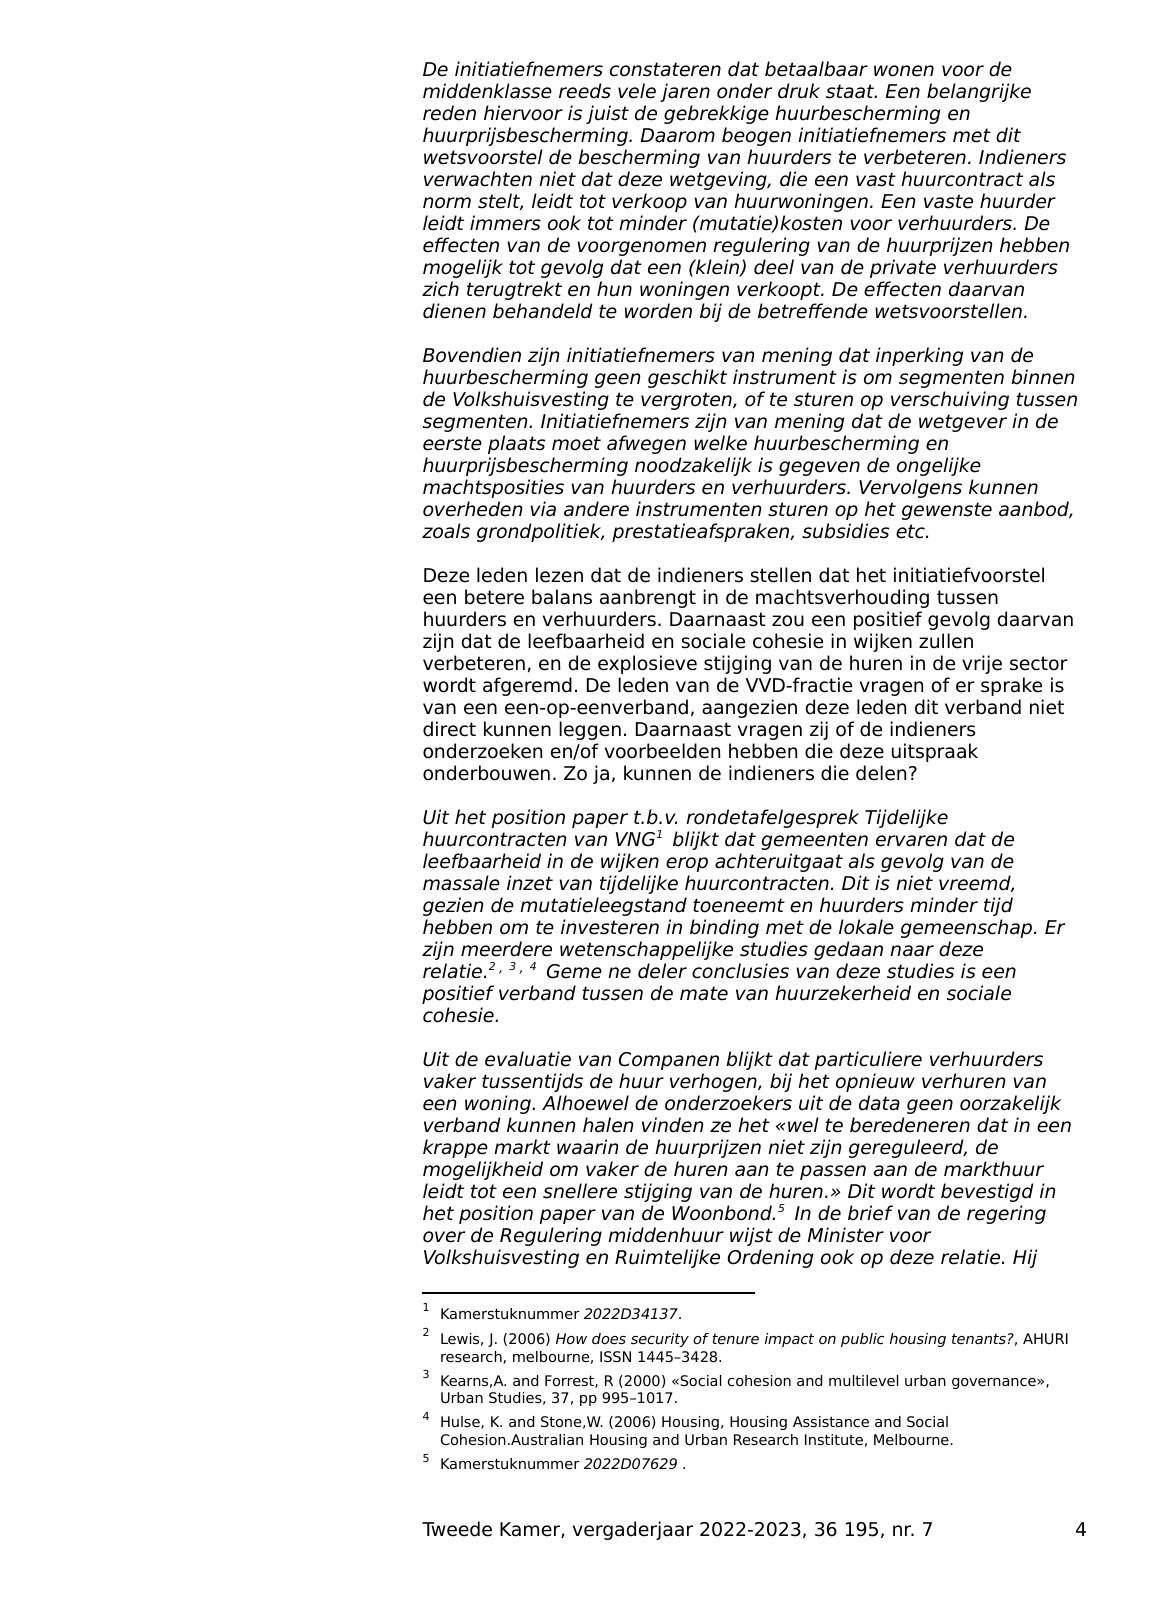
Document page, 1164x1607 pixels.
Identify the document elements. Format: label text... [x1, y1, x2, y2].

text Lewis, J. (2006) How does security of tenure impact on public housing tenants?, AHURI research, melbourne, ISSN 1445–3428. [422, 1327, 1087, 1366]
text Bovendien zijn initiatiefnemers van mening dat inperking van de huurbescherming geen geschikt instrument is om segmenten binnen de Volkshuisvesting te vergroten, of te sturen op verschuiving tussen segmenten. Initiatiefnemers zijn van mening dat de wetgever in de eerste plaats moet afwegen welke huurbescherming en huurprijsbescherming noodzakelijk is gegeven de ongelijke machtsposities van huurders en verhuurders. Vervolgens kunnen overheden via andere instrumenten sturen op het gewenste aanbod, zoals grondpolitiek, prestatieafspraken, subsidies etc. [422, 345, 1087, 543]
text De initiatiefnemers constateren dat betaalbaar wonen voor de middenklasse reeds vele jaren onder druk staat. Een belangrijke reden hiervoor is juist de gebrekkige huurbescherming en huurprijsbescherming. Daarom beogen initiatiefnemers met dit wetsvoorstel de bescherming van huurders te verbeteren. Indieners verwachten niet dat deze wetgeving, die een vast huurcontract als norm stelt, leidt tot verkoop van huurwoningen. Een vaste huurder leidt immers ook tot minder (mutatie)kosten voor verhuurders. De effecten van de voorgenomen regulering van de huurprijzen hebben mogelijk tot gevolg dat een (klein) deel van de private verhuurders zich terugtrekt en hun woningen verkoopt. De effecten daarvan dienen behandeld te worden bij de betreffende wetsvoorstellen. [422, 59, 1087, 323]
text Hulse, K. and Stone,W. (2006) Housing, Housing Assistance and Social Cohesion.Australian Housing and Urban Research Institute, Melbourne. [422, 1410, 1087, 1449]
text Kearns,A. and Forrest, R (2000) «Social cohesion and multilevel urban governance», Urban Studies, 37, pp 995–1017. [422, 1368, 1087, 1407]
text Deze leden lezen dat de indieners stellen dat het initiatiefvoorstel een betere balans aanbrengt in de machtsverhouding tussen huurders en verhuurders. Daarnaast zou een positief gevolg daarvan zijn dat de leefbaarheid en sociale cohesie in wijken zullen verbeteren, en de explosieve stijging van de huren in de vrije sector wordt afgeremd. De leden van de VVD-fractie vragen of er sprake is van een een-op-eenverband, aangezien deze leden dit verband niet direct kunnen leggen. Daarnaast vragen zij of de indieners onderzoeken en/of voorbeelden hebben die deze uitspraak onderbouwen. Zo ja, kunnen de indieners die delen? [422, 565, 1087, 785]
text Uit de evaluatie van Companen blijkt dat particuliere verhuurders vaker tussentijds de huur verhogen, bij het opnieuw verhuren van een woning. Alhoewel de onderzoekers uit de data geen oorzakelijk verband kunnen halen vinden ze het «wel te beredeneren dat in een krappe markt waarin de huurprijzen niet zijn gereguleerd, de mogelijkheid om vaker de huren aan te passen aan de markthuur leidt tot een snellere stijging van de huren.» Dit wordt bevestigd in het position paper van de Woonbond. In de brief van de regering over de Regulering middenhuur wijst de Minister voor Volkshuisvesting en Ruimtelijke Ordening ook op deze relatie. Hij [422, 1049, 1087, 1269]
text Kamerstuknummer 2022D07629 . [422, 1452, 1087, 1474]
text Kamerstuknummer 2022D34137. [422, 1302, 1087, 1324]
text Uit het position paper t.b.v. rondetafelgesprek Tijdelijke huurcontracten van VNG blijkt dat gemeenten ervaren dat de leefbaarheid in de wijken erop achteruitgaat als gevolg van de massale inzet van tijdelijke huurcontracten. Dit is niet vreemd, gezien de mutatieleegstand toeneemt en huurders minder tijd hebben om te investeren in binding met de lokale gemeenschap. Er zijn meerdere wetenschappelijke studies gedaan naar deze relatie., , Geme ne deler conclusies van deze studies is een positief verband tussen de mate van huurzekerheid en sociale cohesie. [422, 807, 1087, 1027]
